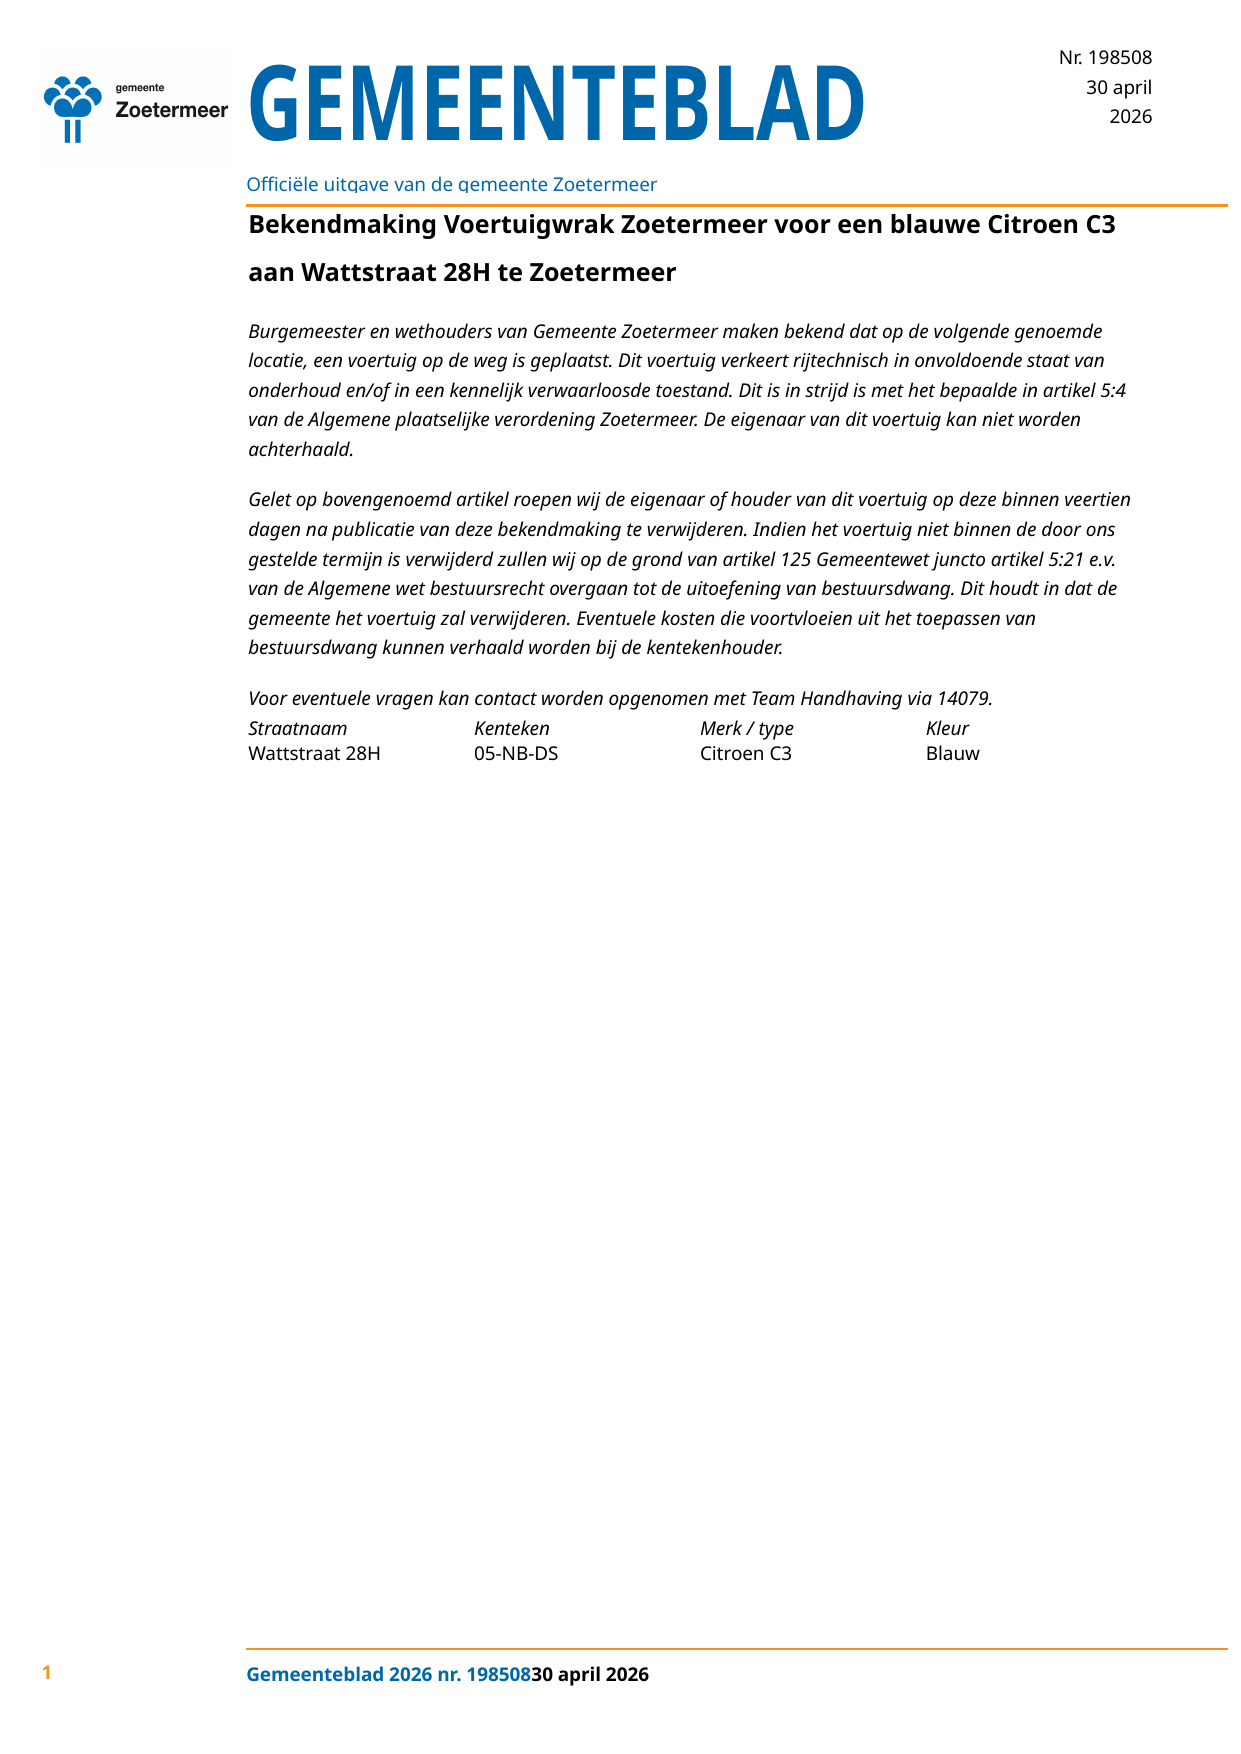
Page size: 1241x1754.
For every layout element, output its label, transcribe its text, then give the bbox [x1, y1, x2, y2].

table_cell Wattstraat 28H [248, 740, 474, 766]
table_header Straatnaam [248, 715, 474, 740]
text Burgemeester en wethouders van Gemeente Zoetermeer maken bekend dat op de volgende genoemde locatie, een voertuig op de weg is geplaatst. Dit voertuig verkeert rijtechnisch in onvoldoende staat van onderhoud en/of in een kennelijk verwaarloosde toestand. Dit is in strijd is met het bepaalde in artikel 5:4 van de Algemene plaatselijke verordening Zoetermeer. De eigenaar van dit voertuig kan niet worden achterhaald. [248, 318, 1152, 462]
picture [41, 47, 231, 172]
text Gelet op bovengenoemd artikel roepen wij de eigenaar of houder van dit voertuig op deze binnen veertien dagen na publicatie van deze bekendmaking te verwijderen. Indien het voertuig niet binnen de door ons gestelde termijn is verwijderd zullen wij op de grond van artikel 125 Gemeentewet juncto artikel 5:21 e.v. van de Algemene wet bestuursrecht overgaan tot de uitoefening van bestuursdwang. Dit houdt in dat de gemeente het voertuig zal verwijderen. Eventuele kosten die voortvloeien uit het toepassen van bestuursdwang kunnen verhaald worden bij de kentekenhouder. [248, 487, 1152, 660]
table_header Kenteken [474, 715, 700, 740]
text Bekendmaking Voertuigwrak Zoetermeer voor een blauwe Citroen C3 aan Wattstraat 28H te Zoetermeer [248, 207, 1152, 288]
text Voor eventuele vragen kan contact worden opgenomen met Team Handhaving via 14079. [248, 685, 1152, 711]
table_header Kleur [926, 715, 1152, 740]
table_cell 05-NB-DS [474, 740, 700, 766]
table_cell Citroen C3 [700, 740, 926, 766]
table_cell Blauw [926, 740, 1152, 766]
table_header Merk / type [700, 715, 926, 740]
